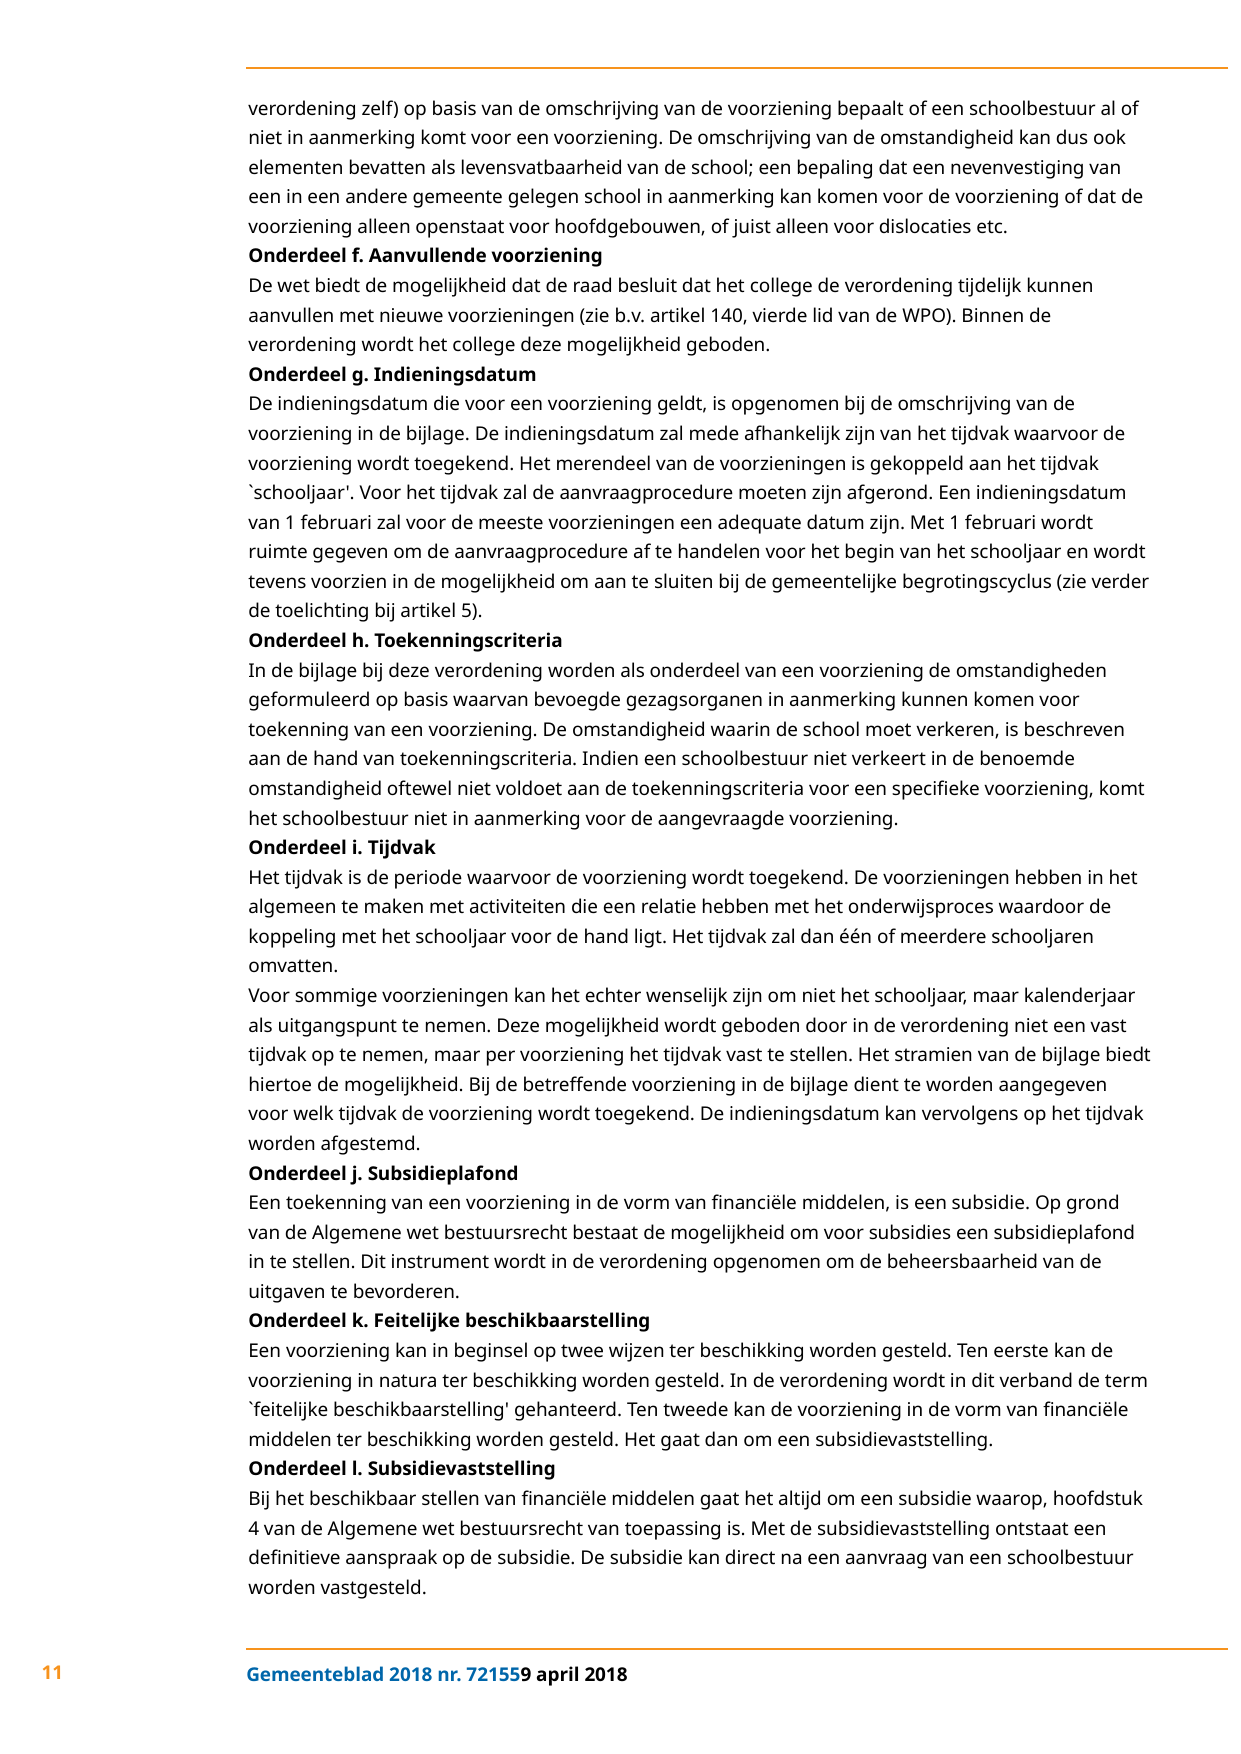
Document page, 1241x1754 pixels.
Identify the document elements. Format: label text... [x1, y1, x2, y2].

text Voor sommige voorzieningen kan het echter wenselijk zijn om niet het schooljaar, maar kalenderjaar als uitgangspunt te nemen. Deze mogelijkheid wordt geboden door in de verordening niet een vast tijdvak op te nemen, maar per voorziening het tijdvak vast te stellen. Het stramien van de bijlage biedt hiertoe de mogelijkheid. Bij de betreffende voorziening in de bijlage dient te worden aangegeven voor welk tijdvak de voorziening wordt toegekend. De indieningsdatum kan vervolgens op het tijdvak worden afgestemd. [248, 982, 1152, 1156]
text Onderdeel h. Toekenningscriteria [248, 627, 1152, 653]
text Onderdeel i. Tijdvak [248, 834, 1152, 860]
text Onderdeel l. Subsidievaststelling [248, 1456, 1152, 1481]
text Onderdeel j. Subsidieplafond [248, 1160, 1152, 1186]
text Onderdeel g. Indieningsdatum [248, 361, 1152, 387]
text Een toekenning van een voorziening in de vorm van financiële middelen, is een subsidie. Op grond van de Algemene wet bestuursrecht bestaat de mogelijkheid om voor subsidies een subsidieplafond in te stellen. Dit instrument wordt in de verordening opgenomen om de beheersbaarheid van de uitgaven te bevorderen. [248, 1189, 1152, 1304]
text In de bijlage bij deze verordening worden als onderdeel van een voorziening de omstandigheden geformuleerd op basis waarvan bevoegde gezagsorganen in aanmerking kunnen komen voor toekenning van een voorziening. De omstandigheid waarin de school moet verkeren, is beschreven aan de hand van toekenningscriteria. Indien een schoolbestuur niet verkeert in de benoemde omstandigheid oftewel niet voldoet aan de toekenningscriteria voor een specifieke voorziening, komt het schoolbestuur niet in aanmerking voor de aangevraagde voorziening. [248, 657, 1152, 831]
text Het tijdvak is de periode waarvoor de voorziening wordt toegekend. De voorzieningen hebben in het algemeen te maken met activiteiten die een relatie hebben met het onderwijsproces waardoor de koppeling met het schooljaar voor de hand ligt. Het tijdvak zal dan één of meerdere schooljaren omvatten. [248, 864, 1152, 978]
text Onderdeel k. Feitelijke beschikbaarstelling [248, 1308, 1152, 1333]
text Een voorziening kan in beginsel op twee wijzen ter beschikking worden gesteld. Ten eerste kan de voorziening in natura ter beschikking worden gesteld. In de verordening wordt in dit verband de term `feitelijke beschikbaarstelling' gehanteerd. Ten tweede kan de voorziening in de vorm van financiële middelen ter beschikking worden gesteld. Het gaat dan om een subsidievaststelling. [248, 1337, 1152, 1452]
text verordening zelf) op basis van de omschrijving van de voorziening bepaalt of een schoolbestuur al of niet in aanmerking komt voor een voorziening. De omschrijving van de omstandigheid kan dus ook elementen bevatten als levensvatbaarheid van de school; een bepaling dat een nevenvestiging van een in een andere gemeente gelegen school in aanmerking kan komen voor de voorziening of dat de voorziening alleen openstaat voor hoofdgebouwen, of juist alleen voor dislocaties etc. [248, 95, 1152, 239]
picture [41, 47, 231, 172]
text De indieningsdatum die voor een voorziening geldt, is opgenomen bij de omschrijving van de voorziening in de bijlage. De indieningsdatum zal mede afhankelijk zijn van het tijdvak waarvoor de voorziening wordt toegekend. Het merendeel van de voorzieningen is gekoppeld aan het tijdvak `schooljaar'. Voor het tijdvak zal de aanvraagprocedure moeten zijn afgerond. Een indieningsdatum van 1 februari zal voor de meeste voorzieningen een adequate datum zijn. Met 1 februari wordt ruimte gegeven om de aanvraagprocedure af te handelen voor het begin van het schooljaar en wordt tevens voorzien in de mogelijkheid om aan te sluiten bij de gemeentelijke begrotingscyclus (zie verder de toelichting bij artikel 5). [248, 391, 1152, 623]
text Bij het beschikbaar stellen van financiële middelen gaat het altijd om een subsidie waarop, hoofdstuk 4 van de Algemene wet bestuursrecht van toepassing is. Met de subsidievaststelling ontstaat een definitieve aanspraak op de subsidie. De subsidie kan direct na een aanvraag van een schoolbestuur worden vastgesteld. [248, 1485, 1152, 1600]
text De wet biedt de mogelijkheid dat de raad besluit dat het college de verordening tijdelijk kunnen aanvullen met nieuwe voorzieningen (zie b.v. artikel 140, vierde lid van de WPO). Binnen de verordening wordt het college deze mogelijkheid geboden. [248, 272, 1152, 357]
text Onderdeel f. Aanvullende voorziening [248, 243, 1152, 268]
